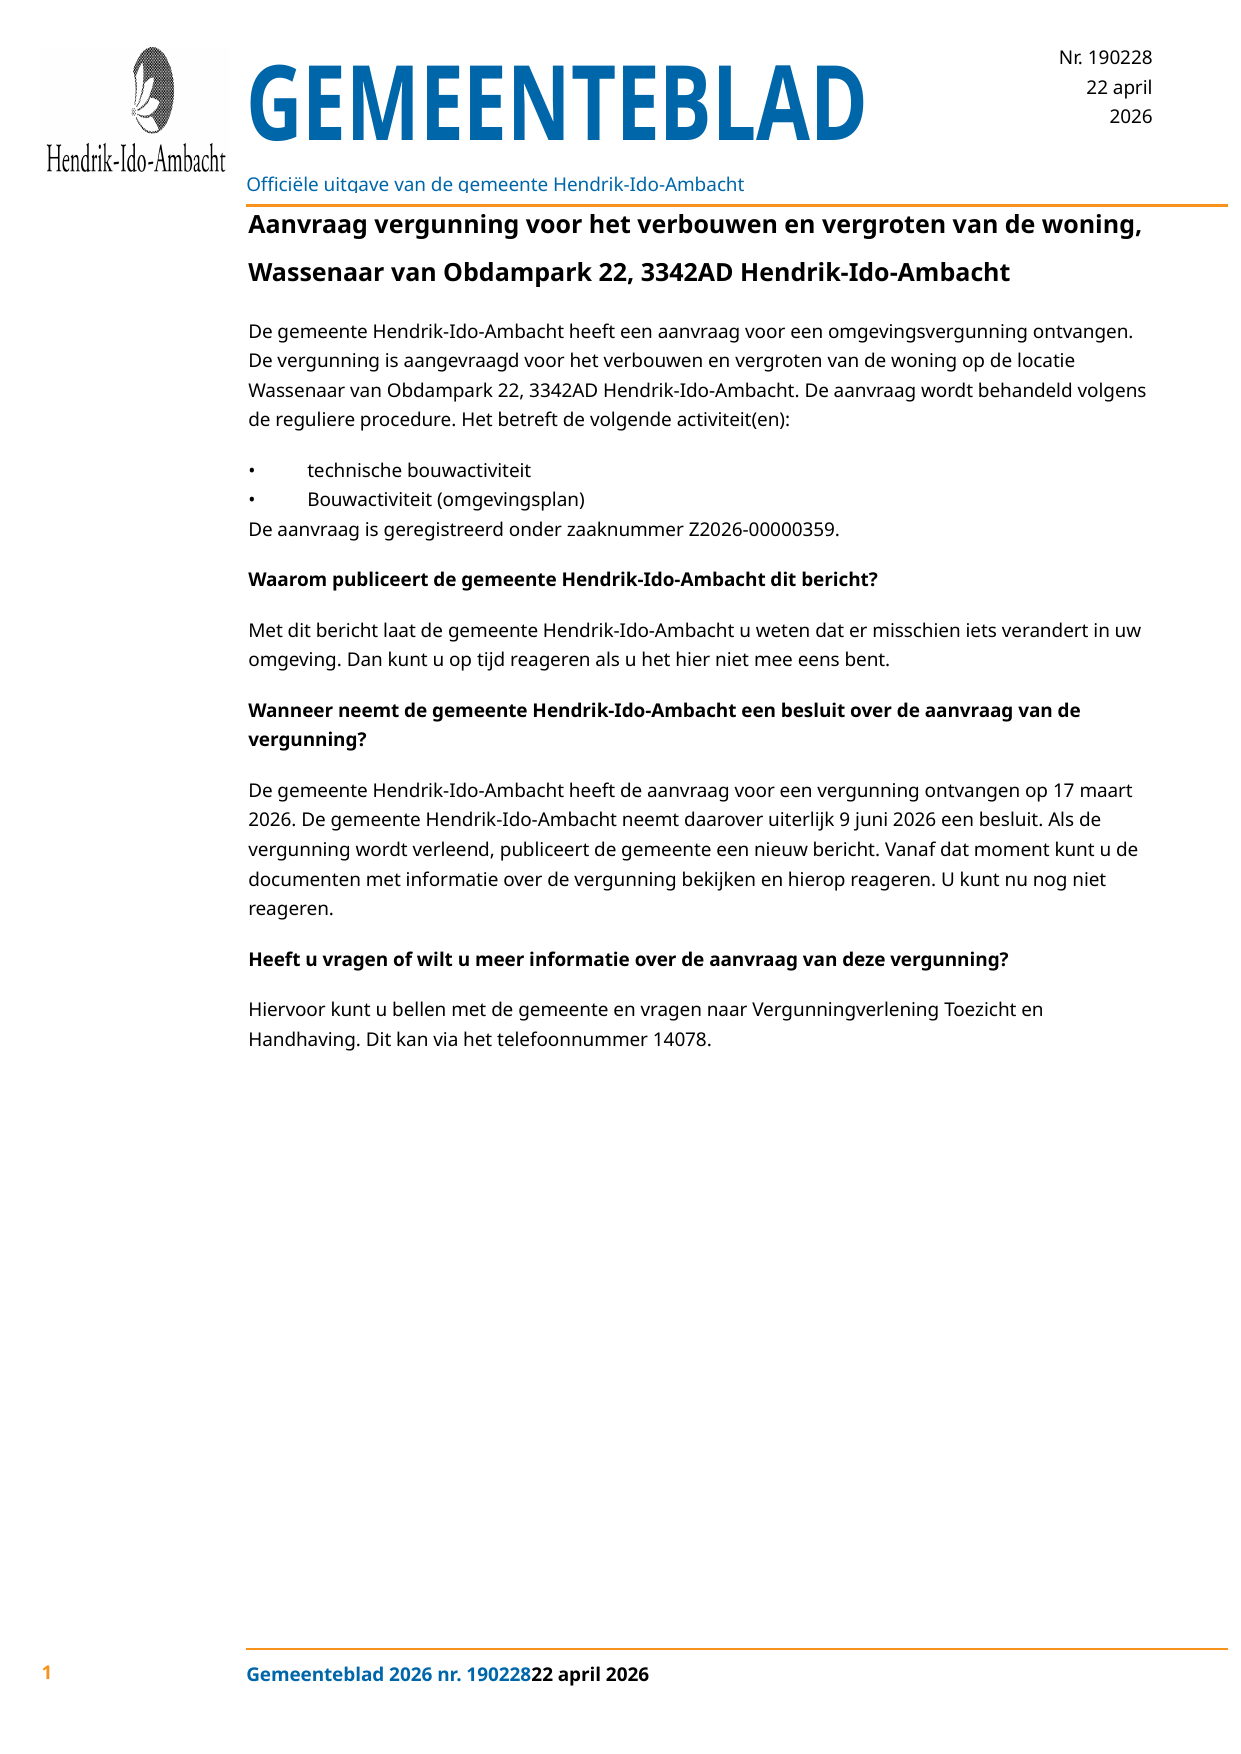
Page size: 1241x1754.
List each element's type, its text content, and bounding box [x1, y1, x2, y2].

text Aanvraag vergunning voor het verbouwen en vergroten van de woning, Wassenaar van Obdampark 22, 3342AD Hendrik-Ido-Ambacht [248, 207, 1152, 288]
list Bouwactiviteit (omgevingsplan) [248, 487, 1152, 512]
list technische bouwactiviteit [248, 457, 1152, 483]
text De aanvraag is geregistreerd onder zaaknummer Z2026-00000359. [248, 516, 1152, 542]
text Heeft u vragen of wilt u meer informatie over de aanvraag van deze vergunning? [248, 946, 1152, 972]
text De gemeente Hendrik-Ido-Ambacht heeft de aanvraag voor een vergunning ontvangen op 17 maart 2026. De gemeente Hendrik-Ido-Ambacht neemt daarover uiterlijk 9 juni 2026 een besluit. Als de vergunning wordt verleend, publiceert de gemeente een nieuw bericht. Vanaf dat moment kunt u de documenten met informatie over de vergunning bekijken en hierop reageren. U kunt nu nog niet reageren. [248, 777, 1152, 921]
text Hiervoor kunt u bellen met de gemeente en vragen naar Vergunningverlening Toezicht en Handhaving. Dit kan via het telefoonnummer 14078. [248, 996, 1152, 1052]
text Met dit bericht laat de gemeente Hendrik-Ido-Ambacht u weten dat er misschien iets verandert in uw omgeving. Dan kunt u op tijd reageren als u het hier niet mee eens bent. [248, 617, 1152, 672]
text Waarom publiceert de gemeente Hendrik-Ido-Ambacht dit bericht? [248, 567, 1152, 592]
picture [41, 47, 231, 172]
text De gemeente Hendrik-Ido-Ambacht heeft een aanvraag voor een omgevingsvergunning ontvangen. De vergunning is aangevraagd voor het verbouwen en vergroten van de woning op de locatie Wassenaar van Obdampark 22, 3342AD Hendrik-Ido-Ambacht. De aanvraag wordt behandeld volgens de reguliere procedure. Het betreft de volgende activiteit(en): [248, 318, 1152, 432]
text Wanneer neemt de gemeente Hendrik-Ido-Ambacht een besluit over de aanvraag van de vergunning? [248, 697, 1152, 752]
